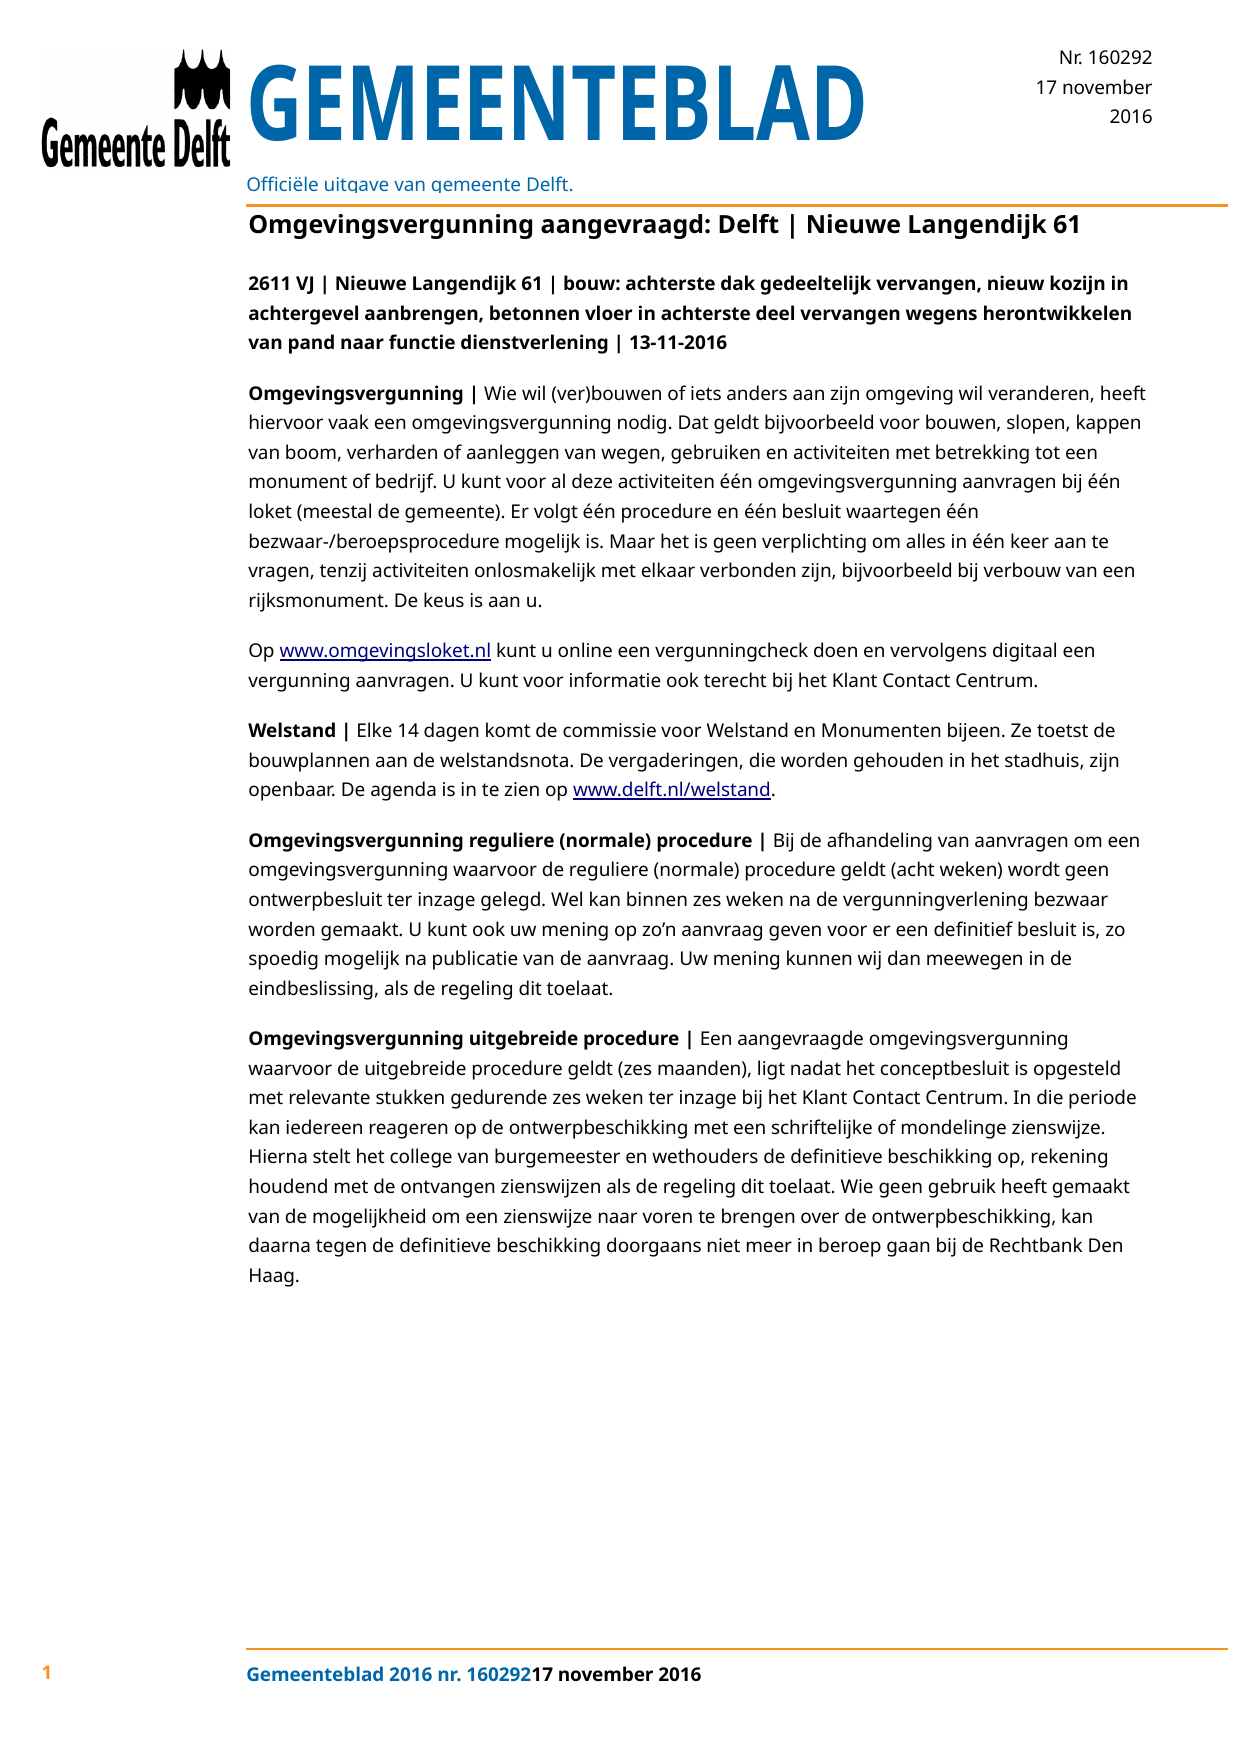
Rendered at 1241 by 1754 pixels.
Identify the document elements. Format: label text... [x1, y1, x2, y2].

text Omgevingsvergunning uitgebreide procedure | Een aangevraagde omgevingsvergunning waarvoor de uitgebreide procedure geldt (zes maanden), ligt nadat het conceptbesluit is opgesteld met relevante stukken gedurende zes weken ter inzage bij het Klant Contact Centrum. In die periode kan iedereen reageren op de ontwerpbeschikking met een schriftelijke of mondelinge zienswijze. Hierna stelt het college van burgemeester en wethouders de definitieve beschikking op, rekening houdend met de ontvangen zienswijzen als de regeling dit toelaat. Wie geen gebruik heeft gemaakt van de mogelijkheid om een zienswijze naar voren te brengen over de ontwerpbeschikking, kan daarna tegen de definitieve beschikking doorgaans niet meer in beroep gaan bij de Rechtbank Den Haag. [248, 1025, 1152, 1288]
text Welstand | Elke 14 dagen komt de commissie voor Welstand en Monumenten bijeen. Ze toetst de bouwplannen aan de welstandsnota. De vergaderingen, die worden gehouden in het stadhuis, zijn openbaar. De agenda is in te zien op www.delft.nl/welstand. [248, 717, 1152, 802]
text Op www.omgevingsloket.nl kunt u online een vergunningcheck doen en vervolgens digitaal een vergunning aanvragen. U kunt voor informatie ook terecht bij het Klant Contact Centrum. [248, 637, 1152, 693]
text Omgevingsvergunning aangevraagd: Delft | Nieuwe Langendijk 61 [248, 207, 1152, 241]
text 2611 VJ | Nieuwe Langendijk 61 | bouw: achterste dak gedeeltelijk vervangen, nieuw kozijn in achtergevel aanbrengen, betonnen vloer in achterste deel vervangen wegens herontwikkelen van pand naar functie dienstverlening | 13-11-2016 [248, 270, 1152, 355]
text Omgevingsvergunning reguliere (normale) procedure | Bij de afhandeling van aanvragen om een omgevingsvergunning waarvoor de reguliere (normale) procedure geldt (acht weken) wordt geen ontwerpbesluit ter inzage gelegd. Wel kan binnen zes weken na de vergunningverlening bezwaar worden gemaakt. U kunt ook uw mening op zo’n aanvraag geven voor er een definitief besluit is, zo spoedig mogelijk na publicatie van de aanvraag. Uw mening kunnen wij dan meewegen in de eindbeslissing, als de regeling dit toelaat. [248, 827, 1152, 1001]
text Omgevingsvergunning | Wie wil (ver)bouwen of iets anders aan zijn omgeving wil veranderen, heeft hiervoor vaak een omgevingsvergunning nodig. Dat geldt bijvoorbeeld voor bouwen, slopen, kappen van boom, verharden of aanleggen van wegen, gebruiken en activiteiten met betrekking tot een monument of bedrijf. U kunt voor al deze activiteiten één omgevingsvergunning aanvragen bij één loket (meestal de gemeente). Er volgt één procedure en één besluit waartegen één bezwaar-/beroepsprocedure mogelijk is. Maar het is geen verplichting om alles in één keer aan te vragen, tenzij activiteiten onlosmakelijk met elkaar verbonden zijn, bijvoorbeeld bij verbouw van een rijksmonument. De keus is aan u. [248, 380, 1152, 613]
picture [41, 47, 231, 172]
